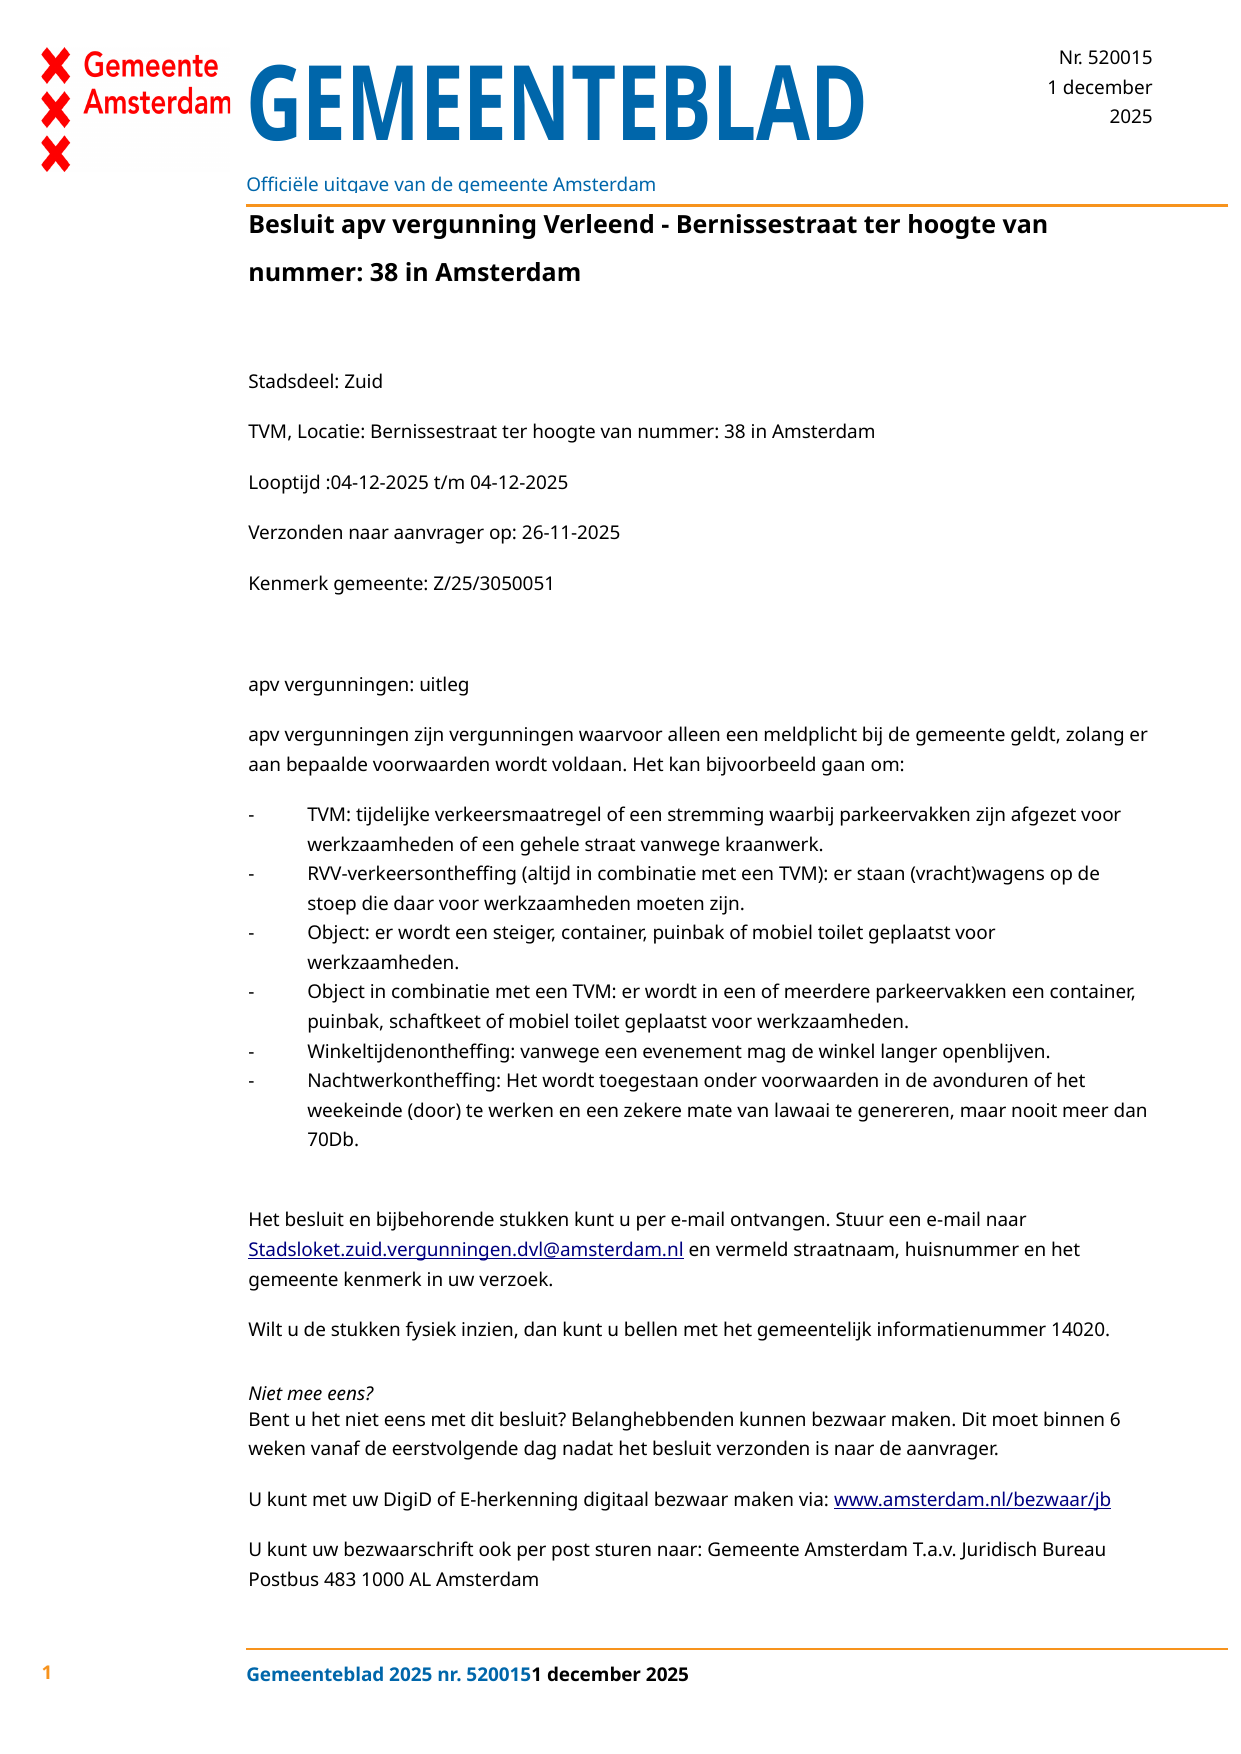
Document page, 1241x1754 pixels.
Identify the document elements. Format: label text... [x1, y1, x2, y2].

text Stadsdeel: Zuid [248, 368, 1152, 394]
text Kenmerk gemeente: Z/25/3050051 [248, 570, 1152, 596]
list TVM: tijdelijke verkeersmaatregel of een stremming waarbij parkeervakken zijn afgezet voor werkzaamheden of een gehele straat vanwege kraanwerk. [248, 801, 1152, 857]
list Object: er wordt een steiger, container, puinbak of mobiel toilet geplaatst voor werkzaamheden. [248, 919, 1152, 975]
text TVM, Locatie: Bernissestraat ter hoogte van nummer: 38 in Amsterdam [248, 419, 1152, 444]
text Bent u het niet eens met dit besluit? Belanghebbenden kunnen bezwaar maken. Dit moet binnen 6 weken vanaf de eerstvolgende dag nadat het besluit verzonden is naar de aanvrager. [248, 1406, 1152, 1461]
text Looptijd :04-12-2025 t/m 04-12-2025 [248, 469, 1152, 495]
picture [41, 47, 231, 172]
list RVV-verkeersontheffing (altijd in combinatie met een TVM): er staan (vracht)wagens op de stoep die daar voor werkzaamheden moeten zijn. [248, 860, 1152, 916]
text Besluit apv vergunning Verleend - Bernissestraat ter hoogte van nummer: 38 in Amsterdam [248, 207, 1152, 288]
text apv vergunningen: uitleg [248, 671, 1152, 697]
list Winkeltijdenontheffing: vanwege een evenement mag de winkel langer openblijven. [248, 1038, 1152, 1064]
text Niet mee eens? [248, 1380, 1152, 1406]
text Het besluit en bijbehorende stukken kunt u per e-mail ontvangen. Stuur een e-mail naar Stadsloket.zuid.vergunningen.dvl@amsterdam.nl en vermeld straatnaam, huisnummer en het gemeente kenmerk in uw verzoek. [248, 1207, 1152, 1292]
text Verzonden naar aanvrager op: 26-11-2025 [248, 519, 1152, 545]
list Nachtwerkontheffing: Het wordt toegestaan onder voorwaarden in de avonduren of het weekeinde (door) te werken en een zekere mate van lawaai te genereren, maar nooit meer dan 70Db. [248, 1067, 1152, 1152]
text U kunt met uw DigiD of E-herkenning digitaal bezwaar maken via: www.amsterdam.nl/bezwaar/jb [248, 1486, 1152, 1512]
text U kunt uw bezwaarschrift ook per post sturen naar: Gemeente Amsterdam T.a.v. Juridisch Bureau Postbus 483 1000 AL Amsterdam [248, 1536, 1152, 1592]
text apv vergunningen zijn vergunningen waarvoor alleen een meldplicht bij de gemeente geldt, zolang er aan bepaalde voorwaarden wordt voldaan. Het kan bijvoorbeeld gaan om: [248, 721, 1152, 777]
list Object in combinatie met een TVM: er wordt in een of meerdere parkeervakken een container, puinbak, schaftkeet of mobiel toilet geplaatst voor werkzaamheden. [248, 979, 1152, 1034]
text Wilt u de stukken fysiek inzien, dan kunt u bellen met het gemeentelijk informatienummer 14020. [248, 1316, 1152, 1342]
